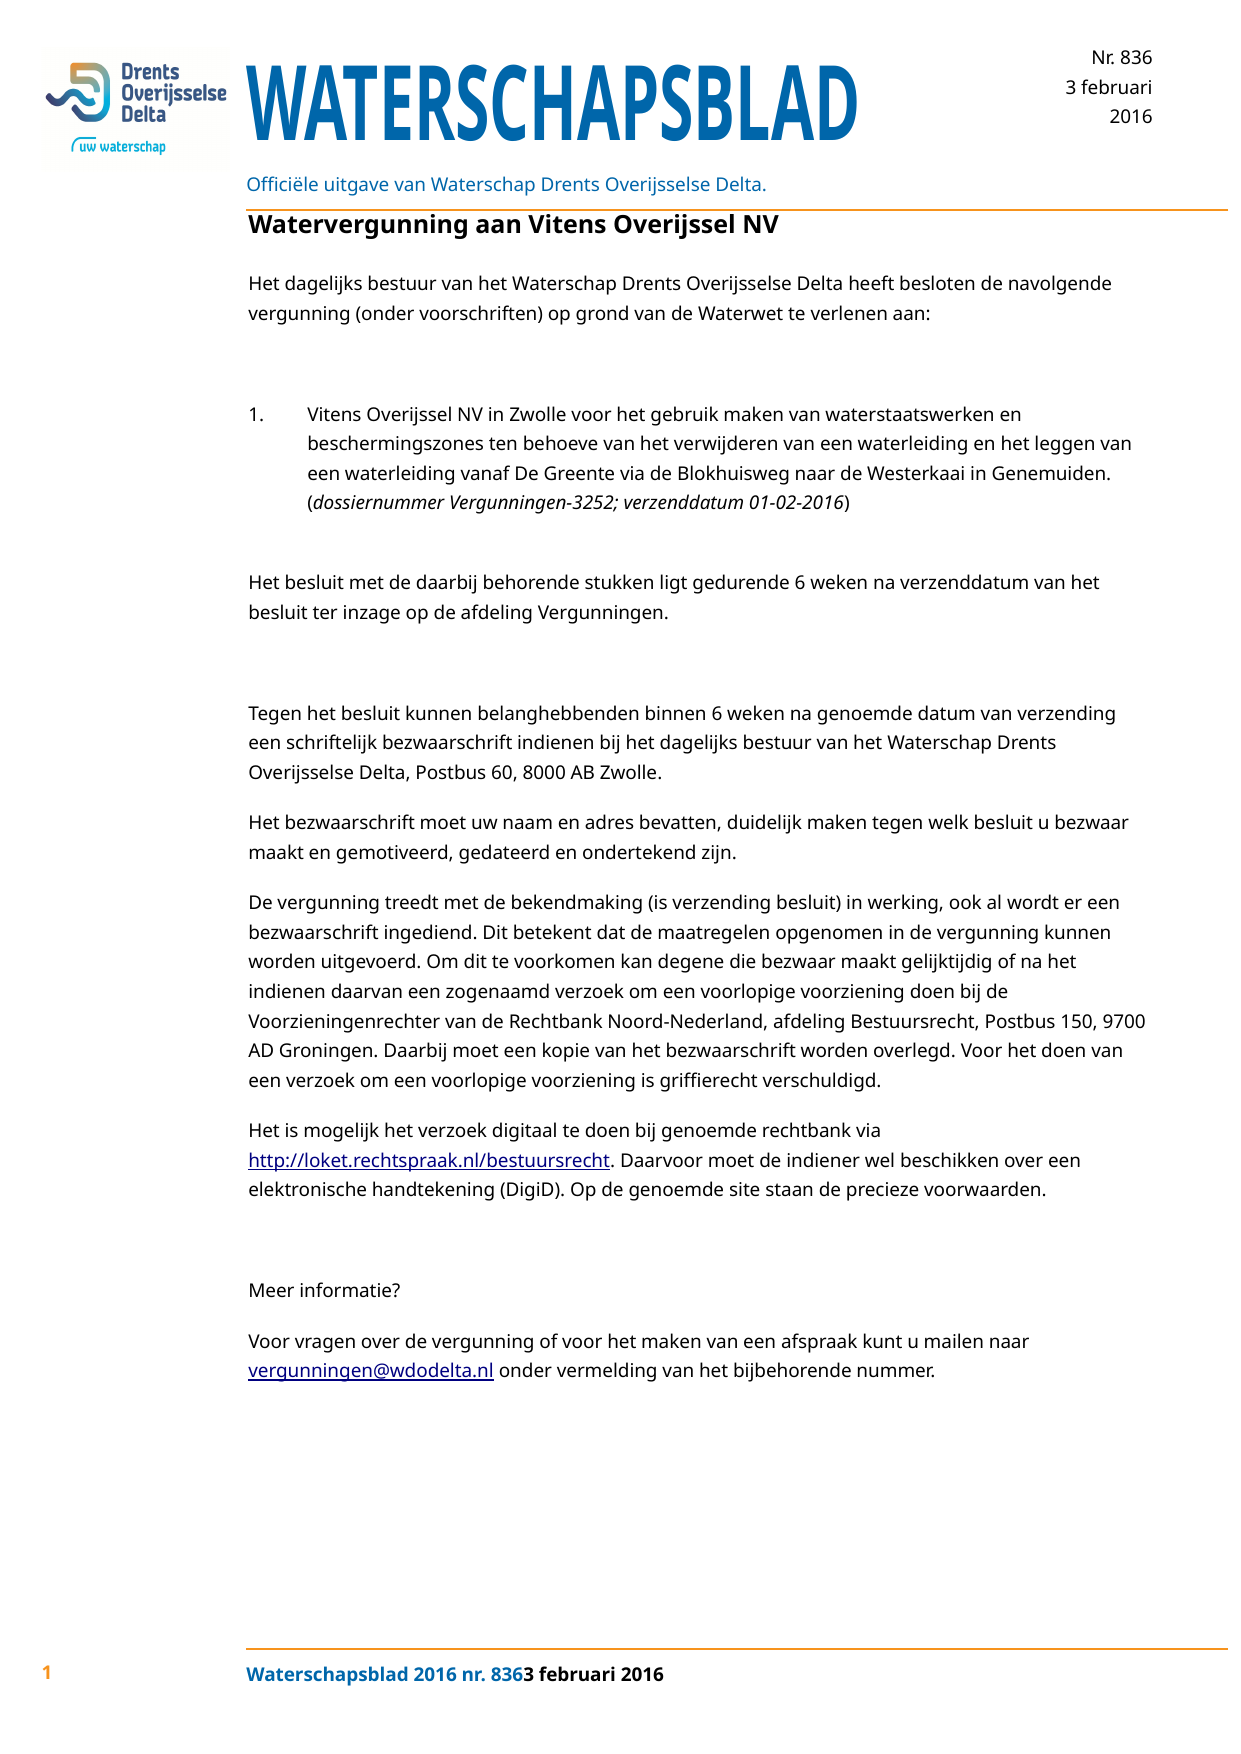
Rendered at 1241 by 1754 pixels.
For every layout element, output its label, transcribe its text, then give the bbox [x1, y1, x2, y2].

list Vitens Overijssel NV in Zwolle voor het gebruik maken van waterstaatswerken en beschermingszones ten behoeve van het verwijderen van een waterleiding en het leggen van een waterleiding vanaf De Greente via de Blokhuisweg naar de Westerkaai in Genemuiden. (dossiernummer Vergunningen-3252; verzenddatum 01-02-2016) [248, 401, 1152, 515]
text De vergunning treedt met de bekendmaking (is verzending besluit) in werking, ook al wordt er een bezwaarschrift ingediend. Dit betekent dat de maatregelen opgenomen in de vergunning kunnen worden uitgevoerd. Om dit te voorkomen kan degene die bezwaar maakt gelijktijdig of na het indienen daarvan een zogenaamd verzoek om een voorlopige voorziening doen bij de Voorzieningenrechter van de Rechtbank Noord-Nederland, afdeling Bestuursrecht, Postbus 150, 9700 AD Groningen. Daarbij moet een kopie van het bezwaarschrift worden overlegd. Voor het doen van een verzoek om een voorlopige voorziening is griffierecht verschuldigd. [248, 889, 1152, 1093]
text Het dagelijks bestuur van het Waterschap Drents Overijsselse Delta heeft besloten de navolgende vergunning (onder voorschriften) op grond van de Waterwet te verlenen aan: [248, 270, 1152, 326]
text Het bezwaarschrift moet uw naam en adres bevatten, duidelijk maken tegen welk besluit u bezwaar maakt en gemotiveerd, gedateerd en ondertekend zijn. [248, 809, 1152, 865]
text Voor vragen over de vergunning of voor het maken van een afspraak kunt u mailen naar vergunningen@wdodelta.nl onder vermelding van het bijbehorende nummer. [248, 1328, 1152, 1383]
text Het besluit met de daarbij behorende stukken ligt gedurende 6 weken na verzenddatum van het besluit ter inzage op de afdeling Vergunningen. [248, 569, 1152, 625]
text Watervergunning aan Vitens Overijssel NV [248, 211, 1152, 241]
text Tegen het besluit kunnen belanghebbenden binnen 6 weken na genoemde datum van verzending een schriftelijk bezwaarschrift indienen bij het dagelijks bestuur van het Waterschap Drents Overijsselse Delta, Postbus 60, 8000 AB Zwolle. [248, 700, 1152, 785]
text Het is mogelijk het verzoek digitaal te doen bij genoemde rechtbank via http://loket.rechtspraak.nl/bestuursrecht. Daarvoor moet de indiener wel beschikken over een elektronische handtekening (DigiD). Op de genoemde site staan de precieze voorwaarden. [248, 1117, 1152, 1202]
picture [41, 47, 231, 172]
text Meer informatie? [248, 1277, 1152, 1303]
